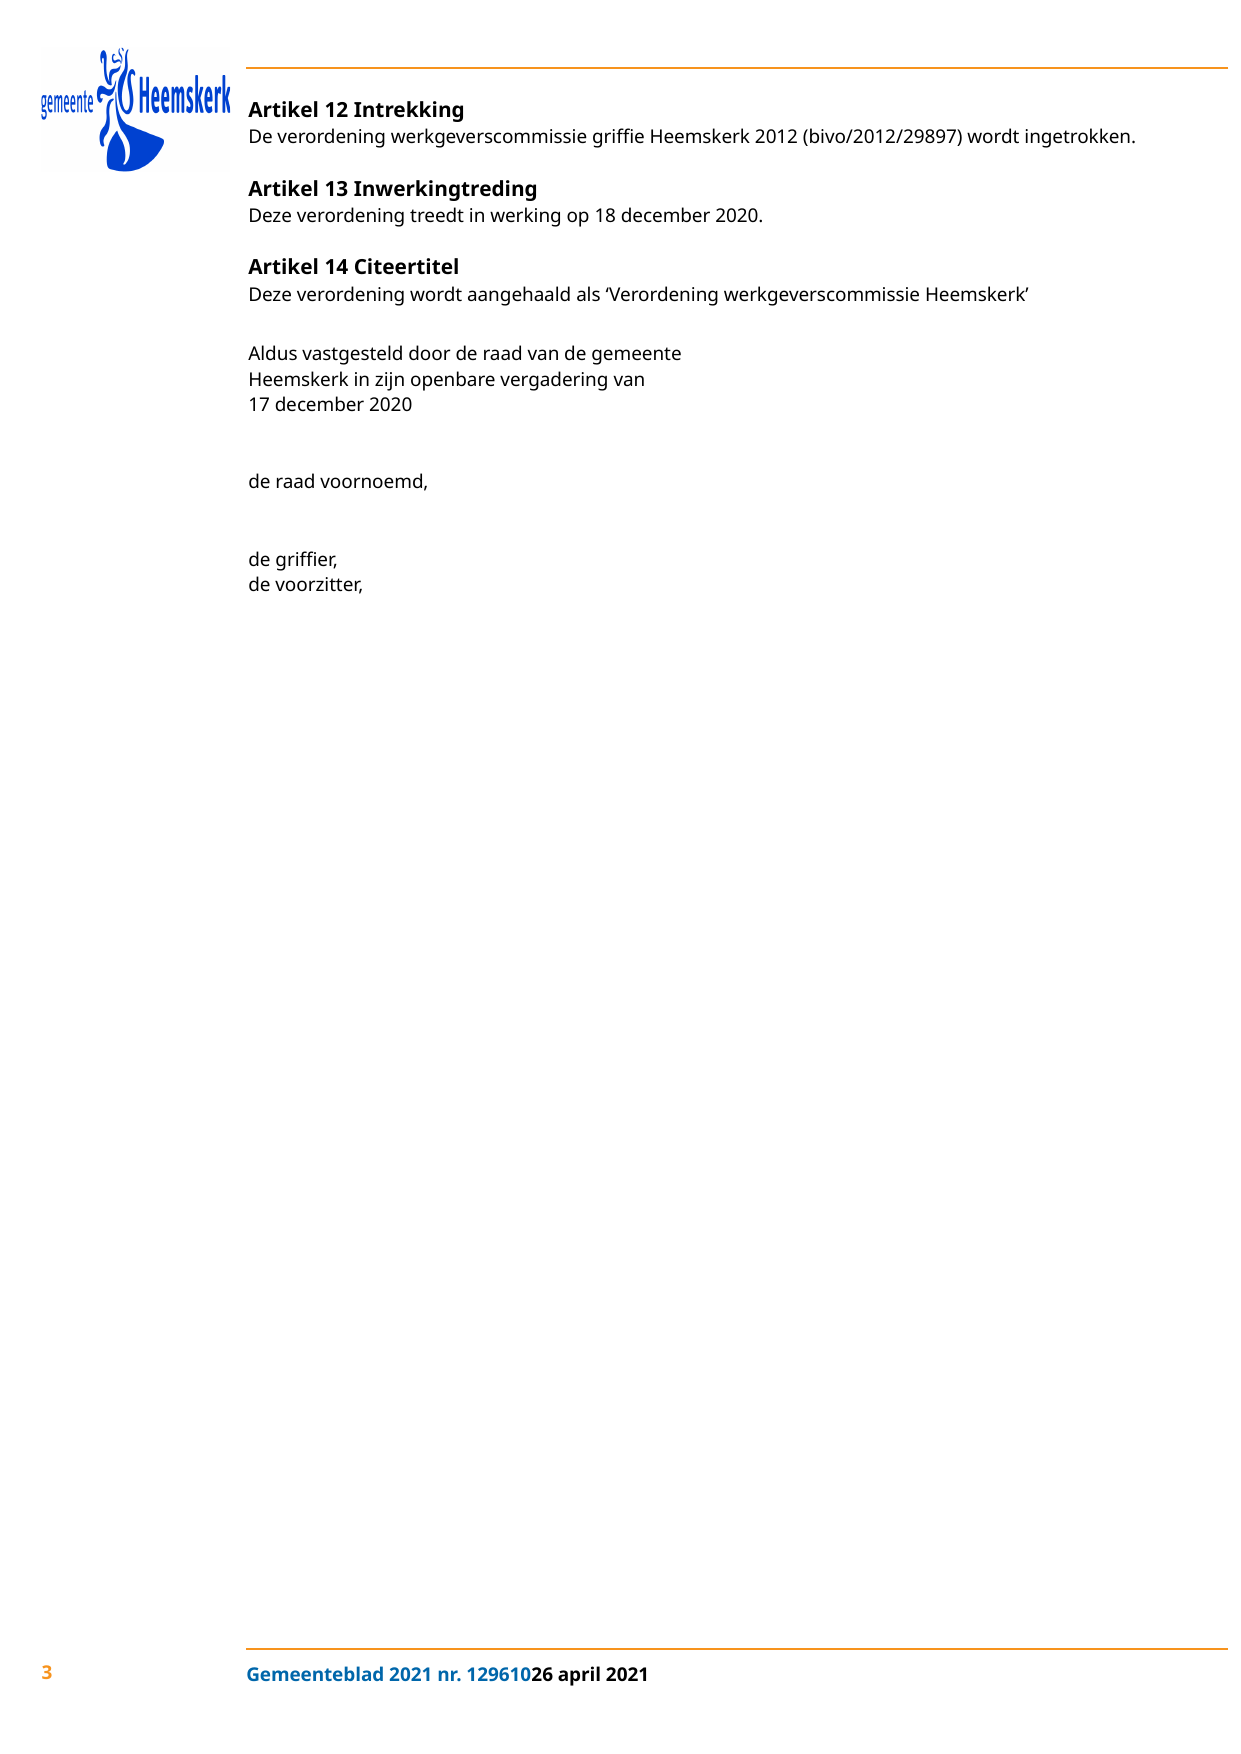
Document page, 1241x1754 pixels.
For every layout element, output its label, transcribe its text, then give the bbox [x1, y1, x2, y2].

text Artikel 14 Citeertitel [248, 252, 1152, 281]
text Deze verordening wordt aangehaald als ‘Verordening werkgeverscommissie Heemskerk’ [248, 281, 1152, 307]
text Aldus vastgesteld door de raad van de gemeente [248, 340, 1152, 366]
text Artikel 12 Intrekking [248, 95, 1152, 123]
text Artikel 13 Inwerkingtreding [248, 174, 1152, 202]
text 17 december 2020 [248, 392, 1152, 417]
text de raad voornoemd, [248, 469, 1152, 494]
text De verordening werkgeverscommissie griffie Heemskerk 2012 (bivo/2012/29897) wordt ingetrokken. [248, 123, 1152, 149]
picture [41, 47, 231, 172]
text de griffier, [248, 546, 1152, 572]
text de voorzitter, [248, 572, 1152, 597]
text Deze verordening treedt in werking op 18 december 2020. [248, 202, 1152, 228]
text Heemskerk in zijn openbare vergadering van [248, 366, 1152, 392]
